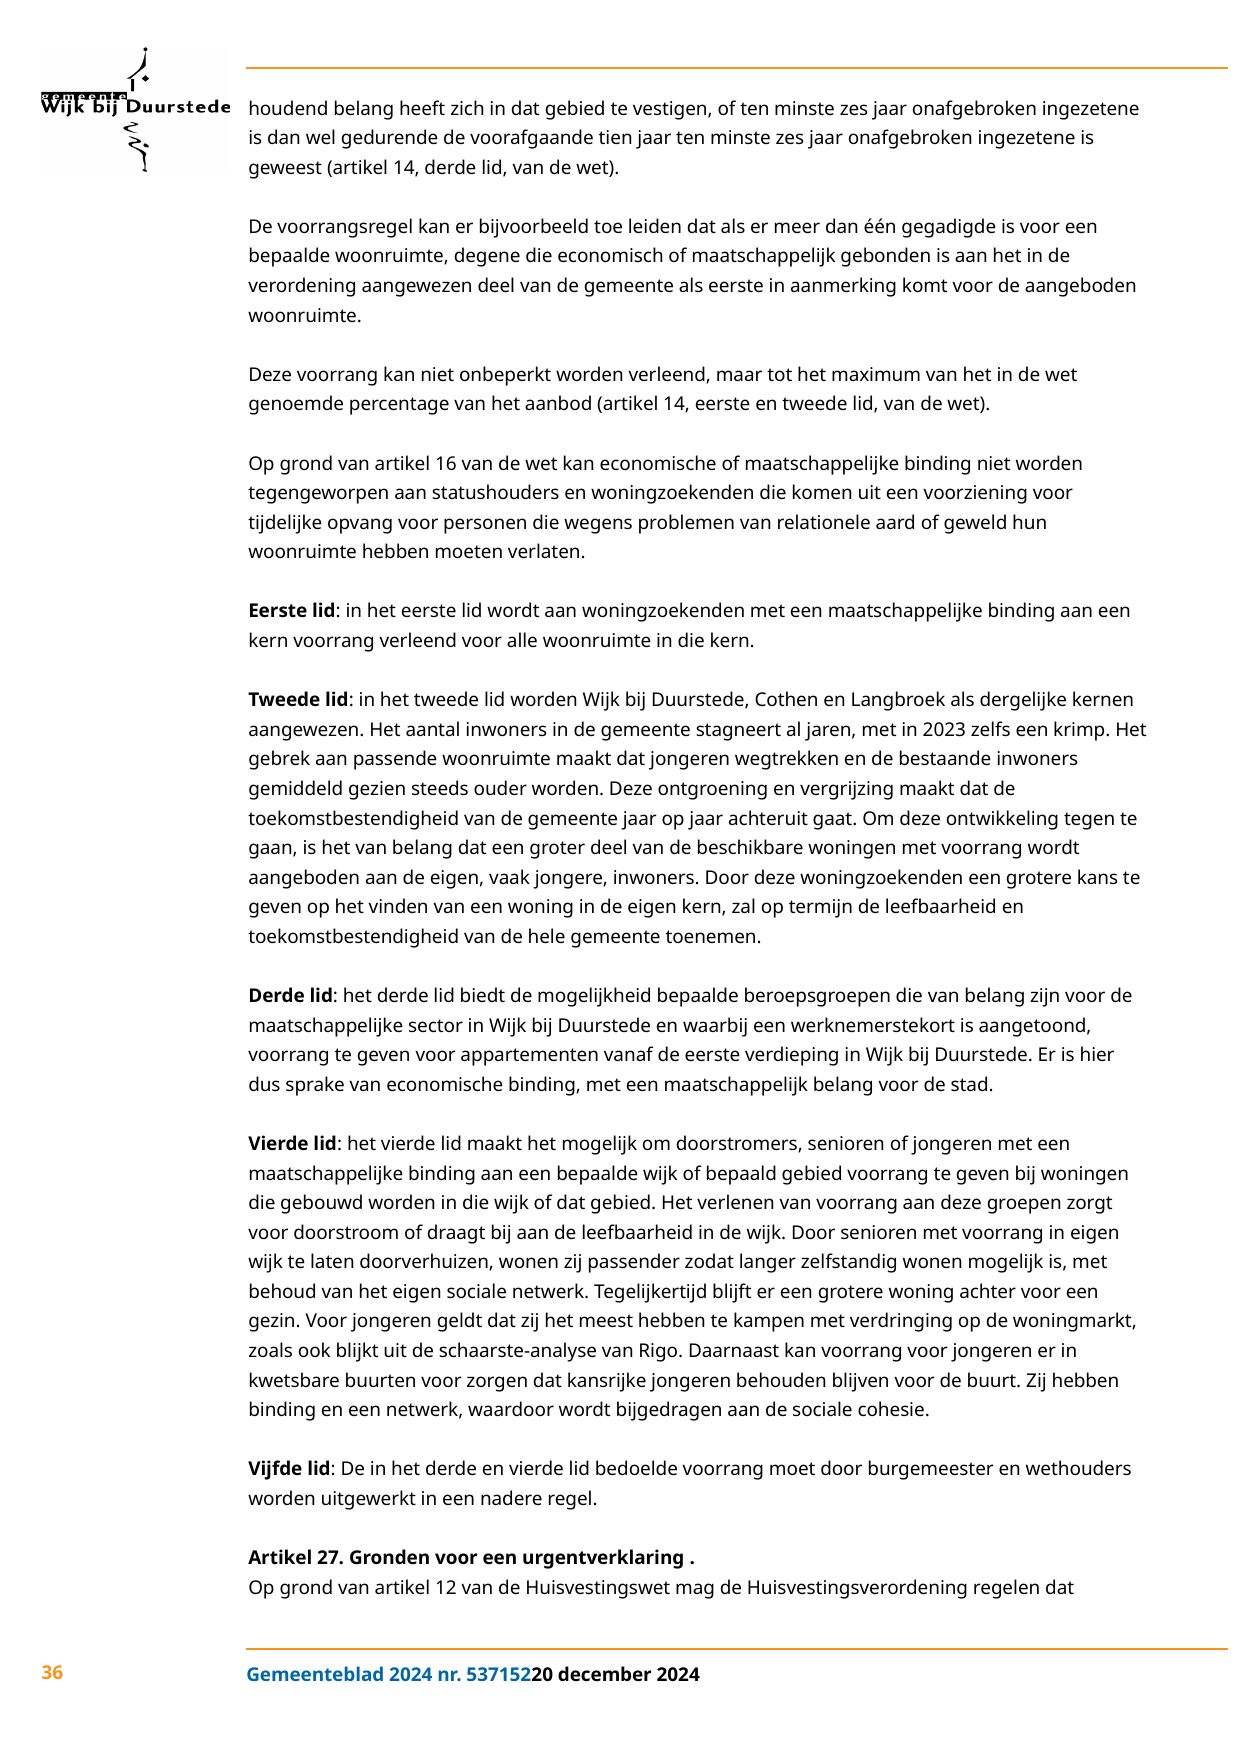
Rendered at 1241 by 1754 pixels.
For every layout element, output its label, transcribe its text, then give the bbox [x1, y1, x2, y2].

text Vierde lid: het vierde lid maakt het mogelijk om doorstromers, senioren of jongeren met een maatschappelijke binding aan een bepaalde wijk of bepaald gebied voorrang te geven bij woningen die gebouwd worden in die wijk of dat gebied. Het verlenen van voorrang aan deze groepen zorgt voor doorstroom of draagt bij aan de leefbaarheid in de wijk. Door senioren met voorrang in eigen wijk te laten doorverhuizen, wonen zij passender zodat langer zelfstandig wonen mogelijk is, met behoud van het eigen sociale netwerk. Tegelijkertijd blijft er een grotere woning achter voor een gezin. Voor jongeren geldt dat zij het meest hebben te kampen met verdringing op de woningmarkt, zoals ook blijkt uit de schaarste-analyse van Rigo. Daarnaast kan voorrang voor jongeren er in kwetsbare buurten voor zorgen dat kansrijke jongeren behouden blijven voor de buurt. Zij hebben binding en een netwerk, waardoor wordt bijgedragen aan de sociale cohesie. [248, 1130, 1152, 1422]
text Vijfde lid: De in het derde en vierde lid bedoelde voorrang moet door burgemeester en wethouders worden uitgewerkt in een nadere regel. [248, 1456, 1152, 1511]
text Derde lid: het derde lid biedt de mogelijkheid bepaalde beroepsgroepen die van belang zijn voor de maatschappelijke sector in Wijk bij Duurstede en waarbij een werknemerstekort is aangetoond, voorrang te geven voor appartementen vanaf de eerste verdieping in Wijk bij Duurstede. Er is hier dus sprake van economische binding, met een maatschappelijk belang voor de stad. [248, 982, 1152, 1097]
text Eerste lid: in het eerste lid wordt aan woningzoekenden met een maatschappelijke binding aan een kern voorrang verleend voor alle woonruimte in die kern. [248, 598, 1152, 653]
text Artikel 27. Gronden voor een urgentverklaring . [248, 1544, 1152, 1570]
text Tweede lid: in het tweede lid worden Wijk bij Duurstede, Cothen en Langbroek als dergelijke kernen aangewezen. Het aantal inwoners in de gemeente stagneert al jaren, met in 2023 zelfs een krimp. Het gebrek aan passende woonruimte maakt dat jongeren wegtrekken en de bestaande inwoners gemiddeld gezien steeds ouder worden. Deze ontgroening en vergrijzing maakt dat de toekomstbestendigheid van de gemeente jaar op jaar achteruit gaat. Om deze ontwikkeling tegen te gaan, is het van belang dat een groter deel van de beschikbare woningen met voorrang wordt aangeboden aan de eigen, vaak jongere, inwoners. Door deze woningzoekenden een grotere kans te geven op het vinden van een woning in de eigen kern, zal op termijn de leefbaarheid en toekomstbestendigheid van de hele gemeente toenemen. [248, 686, 1152, 949]
text De voorrangsregel kan er bijvoorbeeld toe leiden dat als er meer dan één gegadigde is voor een bepaalde woonruimte, degene die economisch of maatschappelijk gebonden is aan het in de verordening aangewezen deel van de gemeente als eerste in aanmerking komt voor de aangeboden woonruimte. [248, 213, 1152, 328]
text Op grond van artikel 16 van de wet kan economische of maatschappelijke binding niet worden tegengeworpen aan statushouders en woningzoekenden die komen uit een voorziening voor tijdelijke opvang voor personen die wegens problemen van relationele aard of geweld hun woonruimte hebben moeten verlaten. [248, 450, 1152, 564]
picture [41, 47, 231, 172]
text Deze voorrang kan niet onbeperkt worden verleend, maar tot het maximum van het in de wet genoemde percentage van het aanbod (artikel 14, eerste en tweede lid, van de wet). [248, 361, 1152, 416]
text houdend belang heeft zich in dat gebied te vestigen, of ten minste zes jaar onafgebroken ingezetene is dan wel gedurende de voorafgaande tien jaar ten minste zes jaar onafgebroken ingezetene is geweest (artikel 14, derde lid, van de wet). [248, 95, 1152, 180]
text Op grond van artikel 12 van de Huisvestingswet mag de Huisvestingsverordening regelen dat [248, 1574, 1152, 1600]
